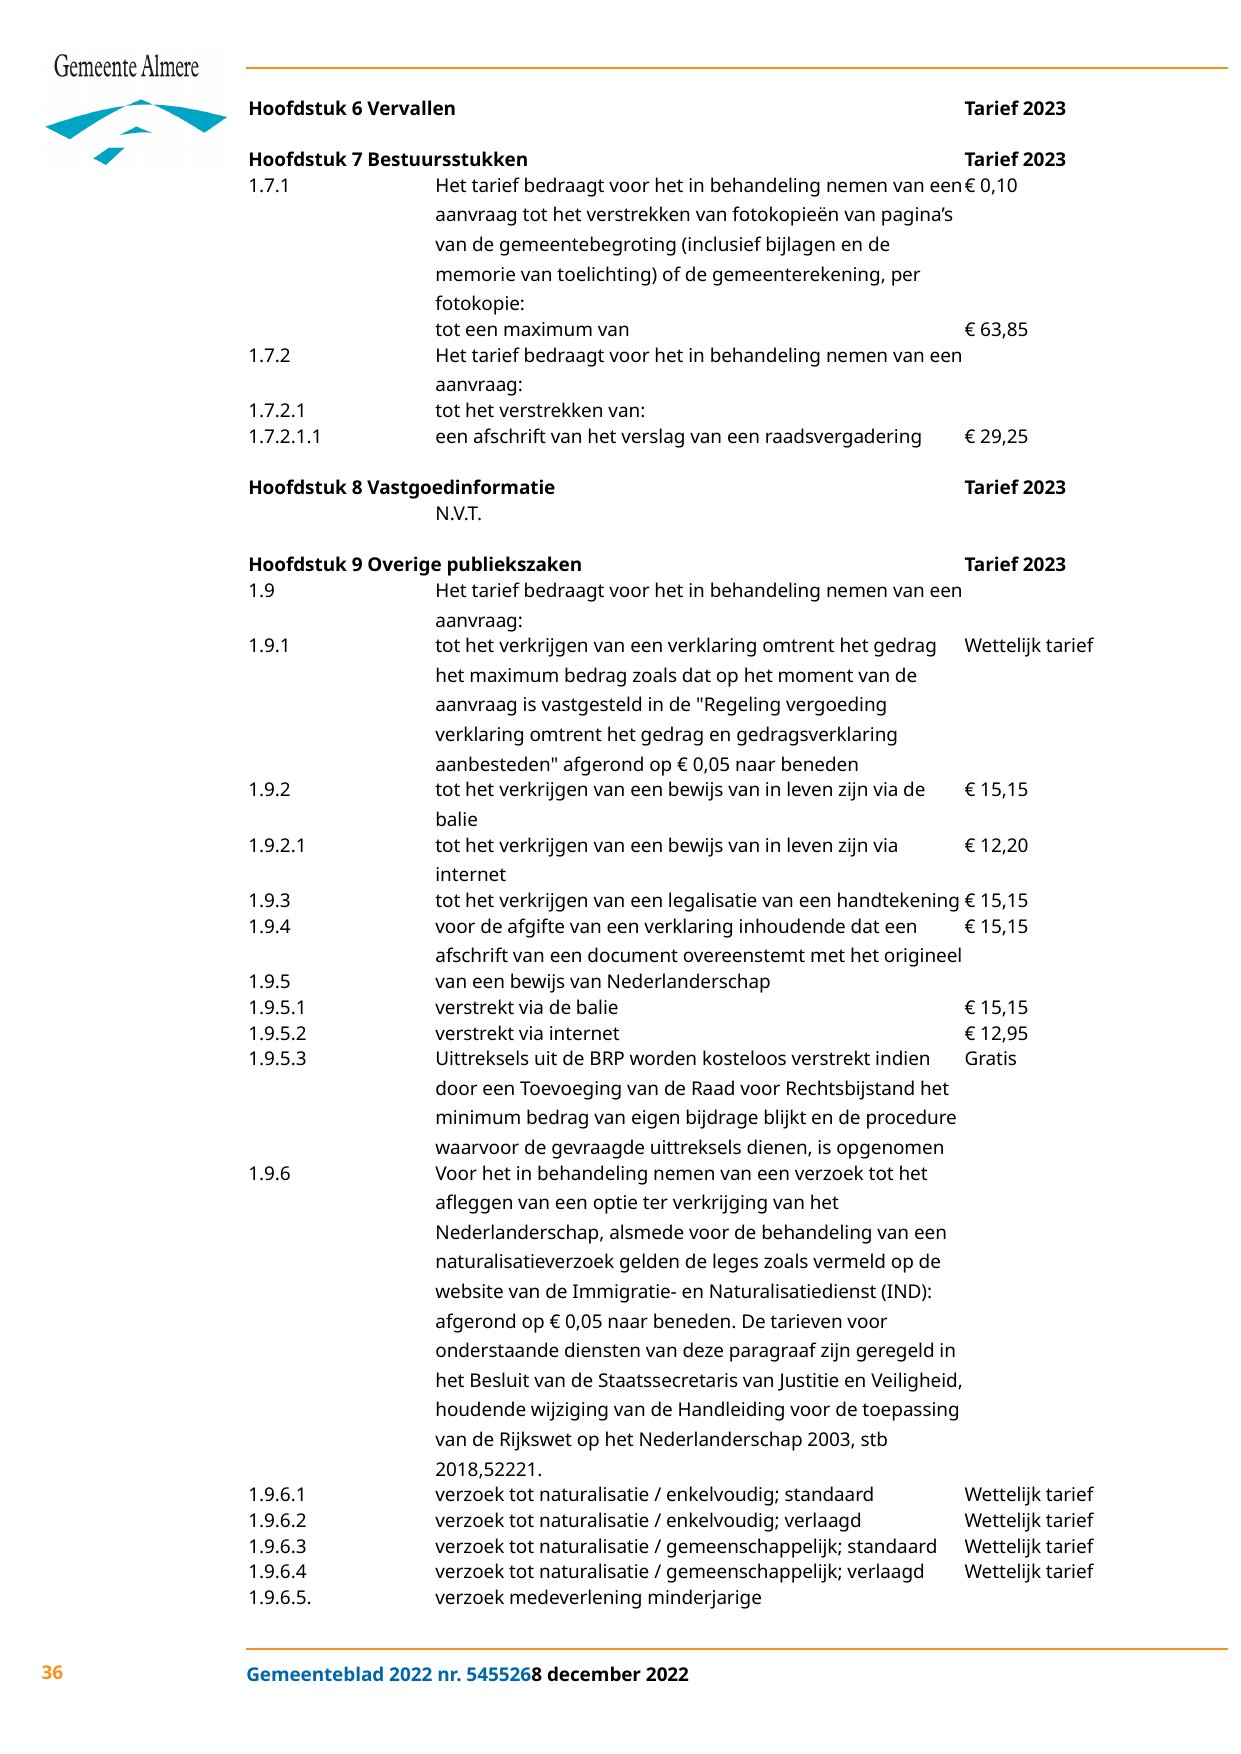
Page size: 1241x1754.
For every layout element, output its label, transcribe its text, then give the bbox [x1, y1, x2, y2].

table_cell tot het verkrijgen van een legalisatie van een handtekening [435, 887, 964, 913]
table_cell tot het verkrijgen van een bewijs van in leven zijn via internet [435, 832, 964, 887]
table_cell Het tarief bedraagt voor het in behandeling nemen van een aanvraag: [435, 577, 964, 632]
table_cell tot een maximum van [435, 316, 964, 342]
table_cell [964, 1160, 1152, 1481]
table_cell Tarief 2023 [964, 551, 1152, 577]
table_cell 1.7.2 [248, 342, 435, 397]
table_cell 1.9.5.1 [248, 994, 435, 1020]
table_cell [964, 121, 1152, 146]
table_cell 1.9.6.2 [248, 1507, 435, 1533]
table_cell Tarief 2023 [964, 146, 1152, 172]
table_cell Wettelijk tarief [964, 633, 1152, 777]
table_cell Wettelijk tarief [964, 1559, 1152, 1584]
table_cell tot het verkrijgen van een verklaring omtrent het gedrag het maximum bedrag zoals dat op het moment van de aanvraag is vastgesteld in de "Regeling vergoeding verklaring omtrent het gedrag en gedragsverklaring aanbesteden" afgerond op € 0,05 naar beneden [435, 633, 964, 777]
table_cell € 29,25 [964, 423, 1152, 448]
table_cell € 63,85 [964, 316, 1152, 342]
table_cell 1.9.5 [248, 968, 435, 994]
table_cell 1.9.4 [248, 913, 435, 968]
table_cell Hoofdstuk 7 Bestuursstukken [248, 146, 964, 172]
table_cell [248, 449, 435, 474]
table_cell 1.9.6.5. [248, 1584, 435, 1610]
table_cell [435, 449, 964, 474]
table_cell verzoek tot naturalisatie / gemeenschappelijk; standaard [435, 1533, 964, 1559]
table_cell 1.9.5.2 [248, 1020, 435, 1045]
table_cell verstrekt via internet [435, 1020, 964, 1045]
table_cell [248, 316, 435, 342]
table_cell tot het verkrijgen van een bewijs van in leven zijn via de balie [435, 777, 964, 832]
table_cell 1.9.5.3 [248, 1045, 435, 1160]
table_cell [435, 121, 964, 146]
table_cell Hoofdstuk 6 Vervallen [248, 95, 964, 121]
table_cell Voor het in behandeling nemen van een verzoek tot het afleggen van een optie ter verkrijging van het Nederlanderschap, alsmede voor de behandeling van een naturalisatieverzoek gelden de leges zoals vermeld op de website van de Immigratie- en Naturalisatiedienst (IND): afgerond op € 0,05 naar beneden. De tarieven voor onderstaande diensten van deze paragraaf zijn geregeld in het Besluit van de Staatssecretaris van Justitie en Veiligheid, houdende wijziging van de Handleiding voor de toepassing van de Rijkswet op het Nederlanderschap 2003, stb 2018,52221. [435, 1160, 964, 1481]
table_cell [964, 397, 1152, 423]
table_cell Wettelijk tarief [964, 1481, 1152, 1507]
table_cell Hoofdstuk 9 Overige publiekszaken [248, 551, 964, 577]
table_cell Uittreksels uit de BRP worden kosteloos verstrekt indien door een Toevoeging van de Raad voor Rechtsbijstand het minimum bedrag van eigen bijdrage blijkt en de procedure waarvoor de gevraagde uittreksels dienen, is opgenomen [435, 1045, 964, 1160]
table_cell [248, 526, 435, 551]
table_cell [248, 500, 435, 526]
table_cell [248, 121, 435, 146]
table_cell [964, 449, 1152, 474]
table_cell [964, 342, 1152, 397]
table_cell 1.9.3 [248, 887, 435, 913]
table_cell N.V.T. [435, 500, 964, 526]
table_cell [435, 526, 964, 551]
table_cell Het tarief bedraagt voor het in behandeling nemen van een aanvraag: [435, 342, 964, 397]
table_cell 1.9.6.1 [248, 1481, 435, 1507]
table_cell Tarief 2023 [964, 95, 1152, 121]
table_cell 1.9.6.4 [248, 1559, 435, 1584]
table_cell 1.9.2.1 [248, 832, 435, 887]
table_cell € 12,20 [964, 832, 1152, 887]
table_cell € 15,15 [964, 913, 1152, 968]
table_cell € 15,15 [964, 777, 1152, 832]
table_cell [964, 577, 1152, 632]
table_cell 1.9.6 [248, 1160, 435, 1481]
table_cell € 15,15 [964, 887, 1152, 913]
table_cell voor de afgifte van een verklaring inhoudende dat een afschrift van een document overeenstemt met het origineel [435, 913, 964, 968]
table_cell verzoek medeverlening minderjarige [435, 1584, 964, 1610]
table_cell Het tarief bedraagt voor het in behandeling nemen van een aanvraag tot het verstrekken van fotokopieën van pagina’s van de gemeentebegroting (inclusief bijlagen en de memorie van toelichting) of de gemeenterekening, per fotokopie: [435, 172, 964, 316]
table_cell Tarief 2023 [964, 474, 1152, 500]
table_cell [964, 968, 1152, 994]
table_cell € 15,15 [964, 994, 1152, 1020]
table_cell Wettelijk tarief [964, 1533, 1152, 1559]
table_cell verzoek tot naturalisatie / enkelvoudig; verlaagd [435, 1507, 964, 1533]
table_cell verzoek tot naturalisatie / enkelvoudig; standaard [435, 1481, 964, 1507]
table_cell 1.9.1 [248, 633, 435, 777]
table_cell [964, 1584, 1152, 1610]
table_cell € 12,95 [964, 1020, 1152, 1045]
table_cell [964, 526, 1152, 551]
picture [41, 47, 231, 172]
table_cell 1.7.2.1 [248, 397, 435, 423]
table_cell verzoek tot naturalisatie / gemeenschappelijk; verlaagd [435, 1559, 964, 1584]
table_cell een afschrift van het verslag van een raadsvergadering [435, 423, 964, 448]
table_cell van een bewijs van Nederlanderschap [435, 968, 964, 994]
table_cell Wettelijk tarief [964, 1507, 1152, 1533]
table_cell Gratis [964, 1045, 1152, 1160]
table_cell 1.9.6.3 [248, 1533, 435, 1559]
table_cell 1.7.1 [248, 172, 435, 316]
table_cell tot het verstrekken van: [435, 397, 964, 423]
table_cell 1.7.2.1.1 [248, 423, 435, 448]
table_cell 1.9.2 [248, 777, 435, 832]
table_cell € 0,10 [964, 172, 1152, 316]
table_cell verstrekt via de balie [435, 994, 964, 1020]
table_cell [964, 500, 1152, 526]
table_cell 1.9 [248, 577, 435, 632]
table_cell Hoofdstuk 8 Vastgoedinformatie [248, 474, 964, 500]
